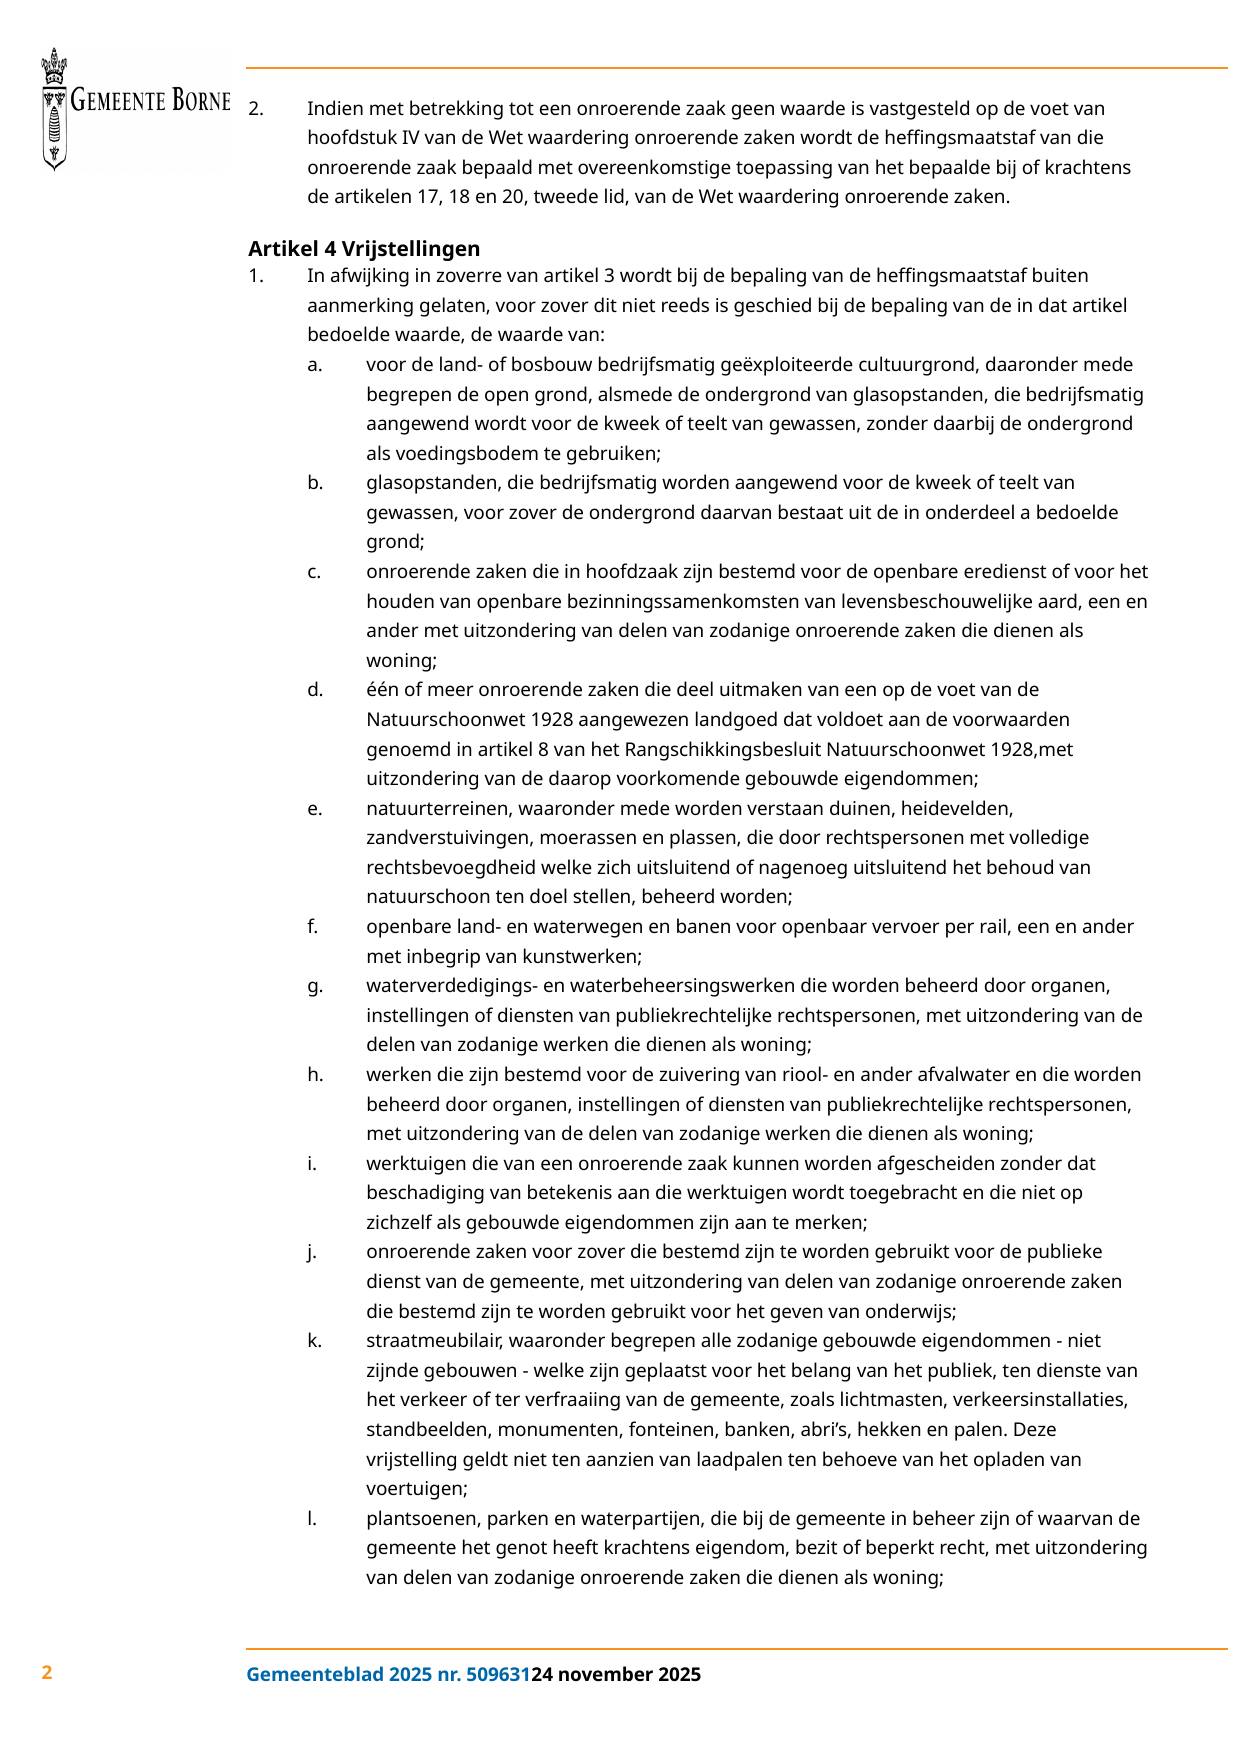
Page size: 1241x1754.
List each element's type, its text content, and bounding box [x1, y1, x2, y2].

list plantsoenen, parken en waterpartijen, die bij de gemeente in beheer zijn of waarvan de gemeente het genot heeft krachtens eigendom, bezit of beperkt recht, met uitzondering van delen van zodanige onroerende zaken die dienen als woning; [307, 1505, 1152, 1590]
text Artikel 4 Vrijstellingen [248, 234, 1152, 262]
list onroerende zaken die in hoofdzaak zijn bestemd voor de openbare eredienst of voor het houden van openbare bezinningssamenkomsten van levensbeschouwelijke aard, een en ander met uitzondering van delen van zodanige onroerende zaken die dienen als woning; [307, 558, 1152, 673]
list openbare land- en waterwegen en banen voor openbaar vervoer per rail, een en ander met inbegrip van kunstwerken; [307, 913, 1152, 968]
list onroerende zaken voor zover die bestemd zijn te worden gebruikt voor de publieke dienst van de gemeente, met uitzondering van delen van zodanige onroerende zaken die bestemd zijn te worden gebruikt voor het geven van onderwijs; [307, 1239, 1152, 1323]
list werken die zijn bestemd voor de zuivering van riool- en ander afvalwater en die worden beheerd door organen, instellingen of diensten van publiekrechtelijke rechtspersonen, met uitzondering van de delen van zodanige werken die dienen als woning; [307, 1061, 1152, 1146]
list natuurterreinen, waaronder mede worden verstaan duinen, heidevelden, zandverstuivingen, moerassen en plassen, die door rechtspersonen met volledige rechtsbevoegdheid welke zich uitsluitend of nagenoeg uitsluitend het behoud van natuurschoon ten doel stellen, beheerd worden; [307, 795, 1152, 909]
list In afwijking in zoverre van artikel 3 wordt bij de bepaling van de heffingsmaatstaf buiten aanmerking gelaten, voor zover dit niet reeds is geschied bij de bepaling van de in dat artikel bedoelde waarde, de waarde van: [248, 262, 1152, 347]
picture [41, 47, 231, 172]
list werktuigen die van een onroerende zaak kunnen worden afgescheiden zonder dat beschadiging van betekenis aan die werktuigen wordt toegebracht en die niet op zichzelf als gebouwde eigendommen zijn aan te merken; [307, 1150, 1152, 1235]
list Indien met betrekking tot een onroerende zaak geen waarde is vastgesteld op de voet van hoofdstuk IV van de Wet waardering onroerende zaken wordt de heffingsmaatstaf van die onroerende zaak bepaald met overeenkomstige toepassing van het bepaalde bij of krachtens de artikelen 17, 18 en 20, tweede lid, van de Wet waardering onroerende zaken. [248, 95, 1152, 209]
list straatmeubilair, waaronder begrepen alle zodanige gebouwde eigendommen - niet zijnde gebouwen - welke zijn geplaatst voor het belang van het publiek, ten dienste van het verkeer of ter verfraaiing van de gemeente, zoals lichtmasten, verkeersinstallaties, standbeelden, monumenten, fonteinen, banken, abri’s, hekken en palen. Deze vrijstelling geldt niet ten aanzien van laadpalen ten behoeve van het opladen van voertuigen; [307, 1327, 1152, 1501]
list waterverdedigings- en waterbeheersingswerken die worden beheerd door organen, instellingen of diensten van publiekrechtelijke rechtspersonen, met uitzondering van de delen van zodanige werken die dienen als woning; [307, 972, 1152, 1057]
list glasopstanden, die bedrijfsmatig worden aangewend voor de kweek of teelt van gewassen, voor zover de ondergrond daarvan bestaat uit de in onderdeel a bedoelde grond; [307, 469, 1152, 554]
list één of meer onroerende zaken die deel uitmaken van een op de voet van de Natuurschoonwet 1928 aangewezen landgoed dat voldoet aan de voorwaarden genoemd in artikel 8 van het Rangschikkingsbesluit Natuurschoonwet 1928,met uitzondering van de daarop voorkomende gebouwde eigendommen; [307, 677, 1152, 791]
list voor de land- of bosbouw bedrijfsmatig geëxploiteerde cultuurgrond, daaronder mede begrepen de open grond, alsmede de ondergrond van glasopstanden, die bedrijfsmatig aangewend wordt voor de kweek of teelt van gewassen, zonder daarbij de ondergrond als voedingsbodem te gebruiken; [307, 351, 1152, 466]
